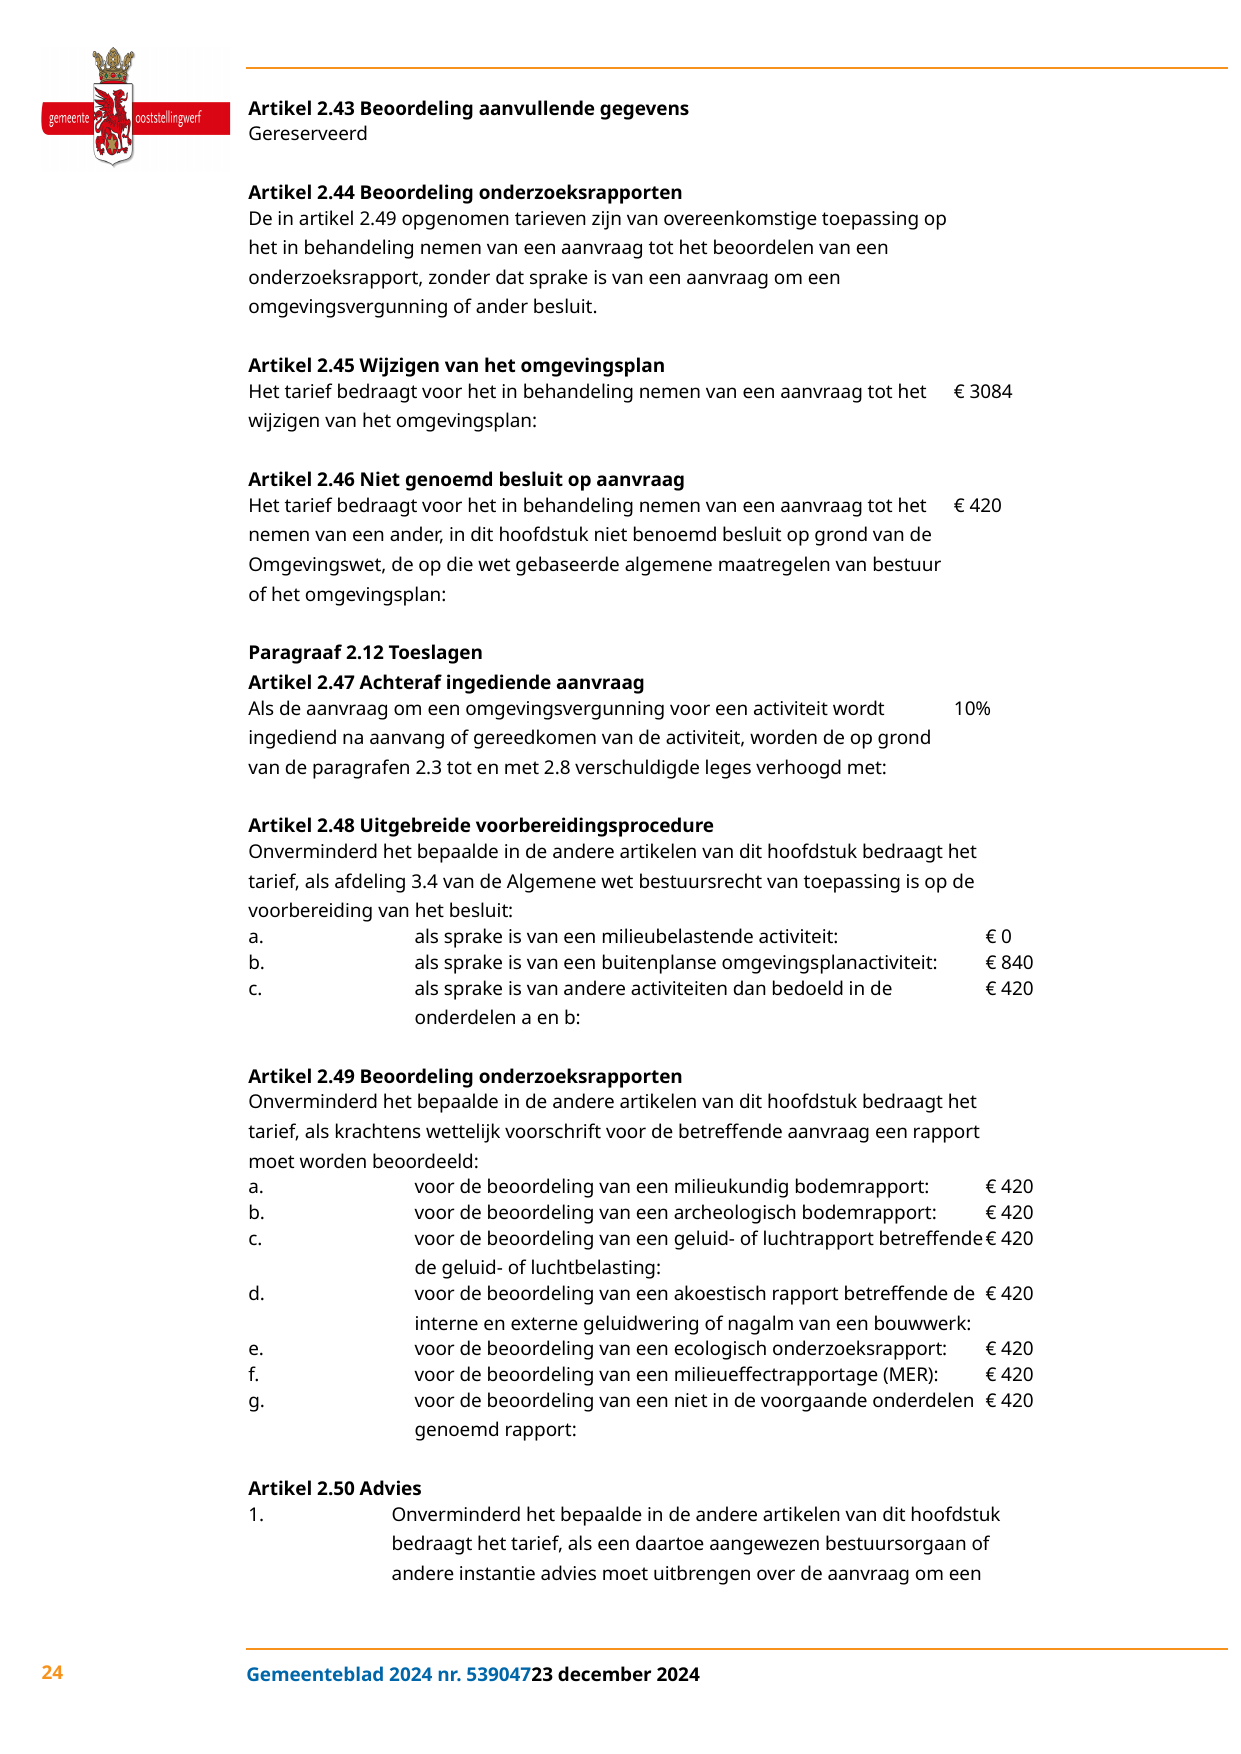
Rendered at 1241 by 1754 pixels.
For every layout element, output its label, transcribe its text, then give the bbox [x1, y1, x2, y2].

table_cell Onverminderd het bepaalde in de andere artikelen van dit hoofdstuk bedraagt het tarief, als afdeling 3.4 van de Algemene wet bestuursrecht van toepassing is op de voorbereiding van het besluit: [248, 838, 985, 923]
table_header [985, 1063, 1152, 1089]
table_header [954, 669, 1152, 695]
table_cell [985, 1089, 1152, 1173]
table_header Artikel 2.43 Beoordeling aanvullende gegevens [248, 95, 954, 121]
table_cell voor de beoordeling van een milieukundig bodemrapport: [414, 1174, 985, 1199]
table_header Artikel 2.44 Beoordeling onderzoeksrapporten [248, 179, 954, 205]
table_header [954, 95, 1152, 121]
table_cell [954, 205, 1152, 319]
table_cell De in artikel 2.49 opgenomen tarieven zijn van overeenkomstige toepassing op het in behandeling nemen van een aanvraag tot het beoordelen van een onderzoeksrapport, zonder dat sprake is van een aanvraag om een omgevingsvergunning of ander besluit. [248, 205, 954, 319]
table_cell € 420 [985, 1199, 1152, 1225]
table_cell € 420 [985, 1387, 1152, 1442]
text Paragraaf 2.12 Toeslagen [248, 639, 1152, 665]
table_header Artikel 2.47 Achteraf ingediende aanvraag [248, 669, 954, 695]
table_cell Gereserveerd [248, 121, 954, 146]
table_cell voor de beoordeling van een ecologisch onderzoeksrapport: [414, 1336, 985, 1361]
table_cell d. [248, 1280, 414, 1336]
table_cell € 420 [985, 1336, 1152, 1361]
table_header [954, 179, 1152, 205]
table_cell € 840 [985, 949, 1152, 975]
table_cell voor de beoordeling van een milieueffectrapportage (MER): [414, 1361, 985, 1387]
table_cell € 420 [985, 1361, 1152, 1387]
table_cell 10% [954, 695, 1152, 780]
table_cell g. [248, 1387, 414, 1442]
table_cell f. [248, 1361, 414, 1387]
picture [41, 47, 231, 172]
table_cell € 420 [954, 492, 1152, 607]
table_cell c. [248, 1225, 414, 1280]
table_cell € 420 [985, 1174, 1152, 1199]
table_cell voor de beoordeling van een archeologisch bodemrapport: [414, 1199, 985, 1225]
table_header [1008, 1475, 1152, 1501]
table_cell € 420 [985, 975, 1152, 1030]
table_header Artikel 2.46 Niet genoemd besluit op aanvraag [248, 466, 954, 492]
table_header Artikel 2.50 Advies [248, 1475, 1008, 1501]
table_cell [985, 838, 1152, 923]
table_header [954, 353, 1152, 378]
table_header [985, 813, 1152, 838]
table_cell [954, 121, 1152, 146]
table_cell € 3084 [954, 378, 1152, 433]
table_cell als sprake is van een milieubelastende activiteit: [414, 923, 985, 949]
table_header Artikel 2.49 Beoordeling onderzoeksrapporten [248, 1063, 985, 1089]
table_cell a. [248, 1174, 414, 1199]
table_header Artikel 2.45 Wijzigen van het omgevingsplan [248, 353, 954, 378]
table_cell voor de beoordeling van een akoestisch rapport betreffende de interne en externe geluidwering of nagalm van een bouwwerk: [414, 1280, 985, 1336]
table_cell c. [248, 975, 414, 1030]
table_cell € 420 [985, 1225, 1152, 1280]
table_cell voor de beoordeling van een geluid- of luchtrapport betreffende de geluid- of luchtbelasting: [414, 1225, 985, 1280]
table_cell a. [248, 923, 414, 949]
table_cell Als de aanvraag om een omgevingsvergunning voor een activiteit wordt ingediend na aanvang of gereedkomen van de activiteit, worden de op grond van de paragrafen 2.3 tot en met 2.8 verschuldigde leges verhoogd met: [248, 695, 954, 780]
table_cell b. [248, 949, 414, 975]
table_cell Onverminderd het bepaalde in de andere artikelen van dit hoofdstuk bedraagt het tarief, als krachtens wettelijk voorschrift voor de betreffende aanvraag een rapport moet worden beoordeeld: [248, 1089, 985, 1173]
table_header [954, 466, 1152, 492]
table_cell voor de beoordeling van een niet in de voorgaande onderdelen genoemd rapport: [414, 1387, 985, 1442]
table_cell als sprake is van een buitenplanse omgevingsplanactiviteit: [414, 949, 985, 975]
table_cell € 420 [985, 1280, 1152, 1336]
table_cell Het tarief bedraagt voor het in behandeling nemen van een aanvraag tot het wijzigen van het omgevingsplan: [248, 378, 954, 433]
table_cell 1. [248, 1501, 391, 1586]
table_cell [1008, 1501, 1152, 1586]
table_cell € 0 [985, 923, 1152, 949]
table_cell b. [248, 1199, 414, 1225]
table_cell Het tarief bedraagt voor het in behandeling nemen van een aanvraag tot het nemen van een ander, in dit hoofdstuk niet benoemd besluit op grond van de Omgevingswet, de op die wet gebaseerde algemene maatregelen van bestuur of het omgevingsplan: [248, 492, 954, 607]
table_cell e. [248, 1336, 414, 1361]
table_cell Onverminderd het bepaalde in de andere artikelen van dit hoofdstuk bedraagt het tarief, als een daartoe aangewezen bestuursorgaan of andere instantie advies moet uitbrengen over de aanvraag om een [391, 1501, 1008, 1586]
table_cell als sprake is van andere activiteiten dan bedoeld in de onderdelen a en b: [414, 975, 985, 1030]
table_header Artikel 2.48 Uitgebreide voorbereidingsprocedure [248, 813, 985, 838]
